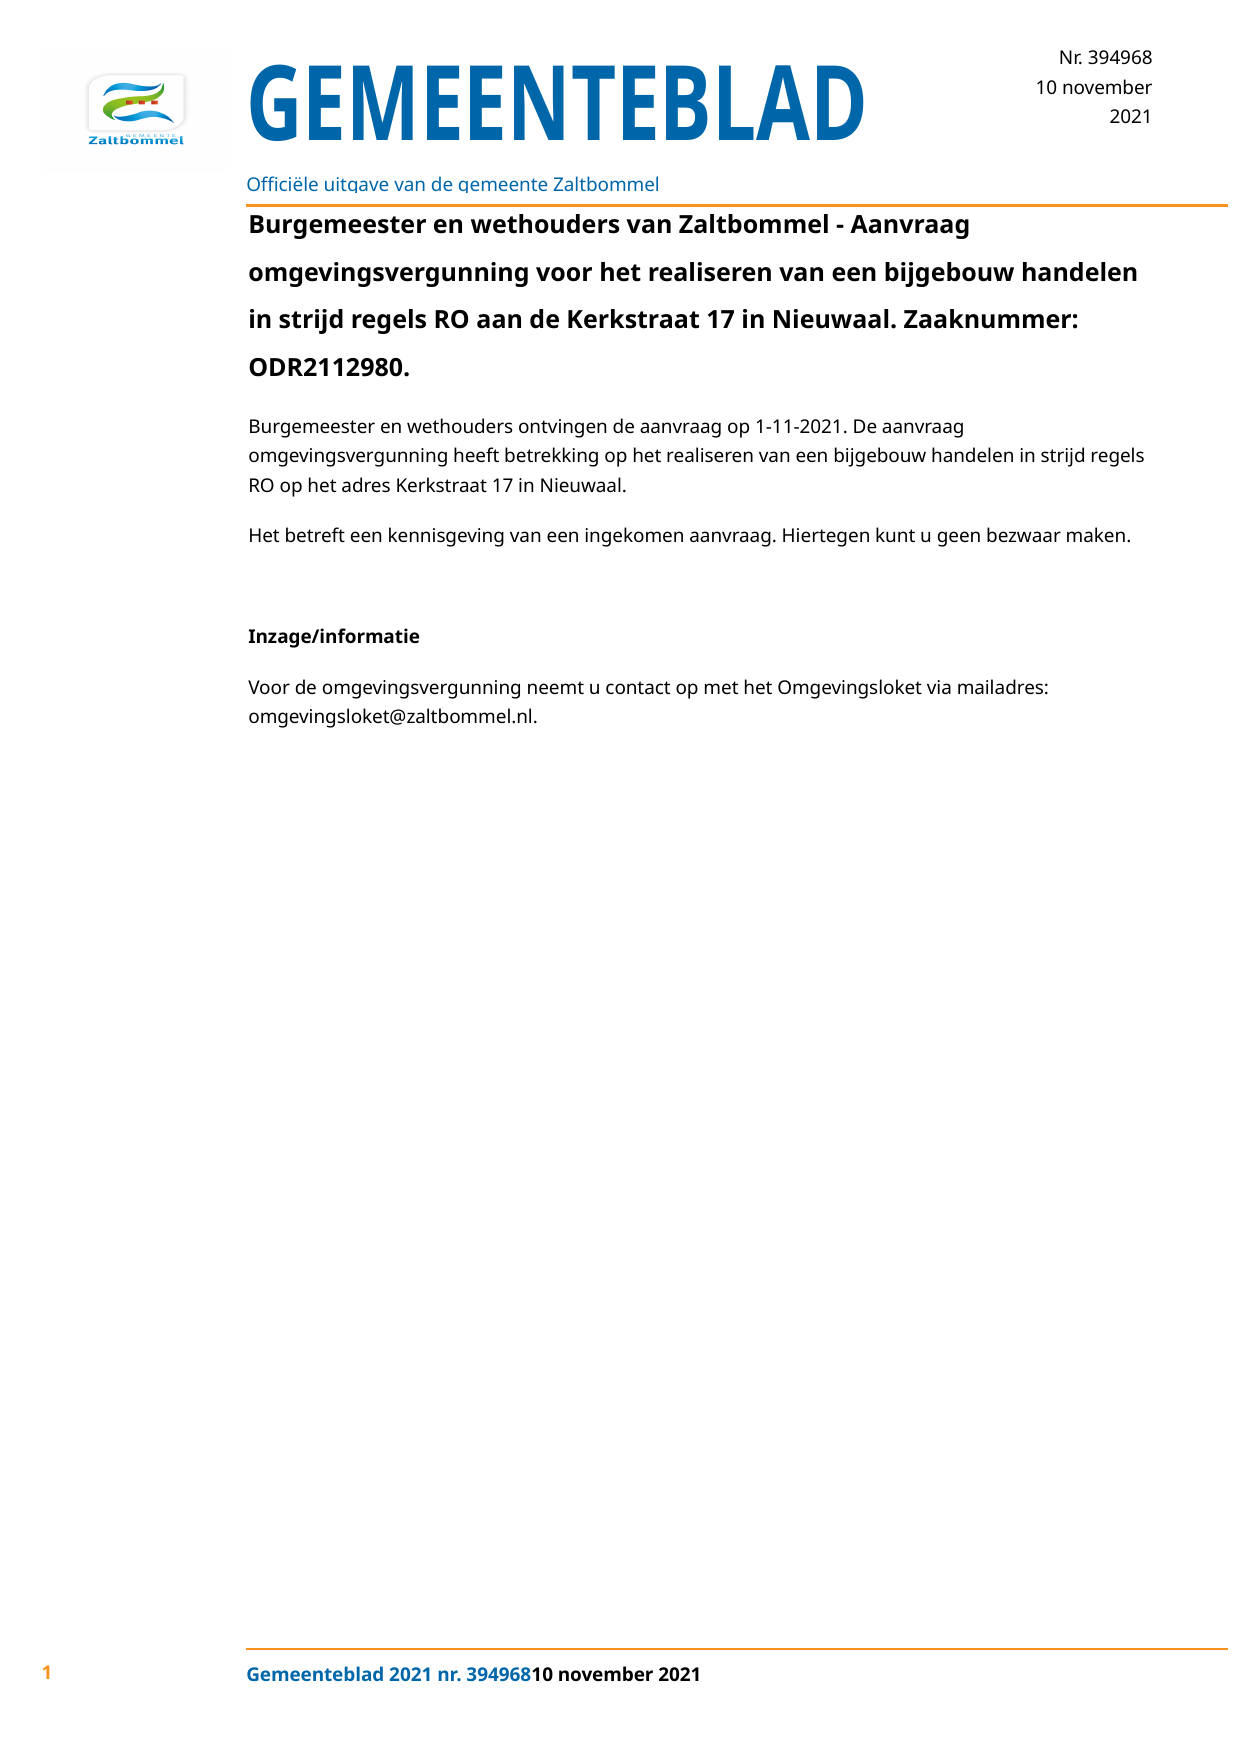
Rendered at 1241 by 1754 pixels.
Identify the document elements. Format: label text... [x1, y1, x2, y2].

text Voor de omgevingsvergunning neemt u contact op met het Omgevingsloket via mailadres: omgevingsloket@zaltbommel.nl. [248, 674, 1152, 729]
text Inzage/informatie [248, 623, 1152, 649]
text Burgemeester en wethouders ontvingen de aanvraag op 1-11-2021. De aanvraag omgevingsvergunning heeft betrekking op het realiseren van een bijgebouw handelen in strijd regels RO op het adres Kerkstraat 17 in Nieuwaal. [248, 413, 1152, 498]
text Burgemeester en wethouders van Zaltbommel - Aanvraag omgevingsvergunning voor het realiseren van een bijgebouw handelen in strijd regels RO aan de Kerkstraat 17 in Nieuwaal. Zaaknummer: ODR2112980. [248, 207, 1152, 384]
picture [41, 47, 231, 172]
text Het betreft een kennisgeving van een ingekomen aanvraag. Hiertegen kunt u geen bezwaar maken. [248, 523, 1152, 548]
